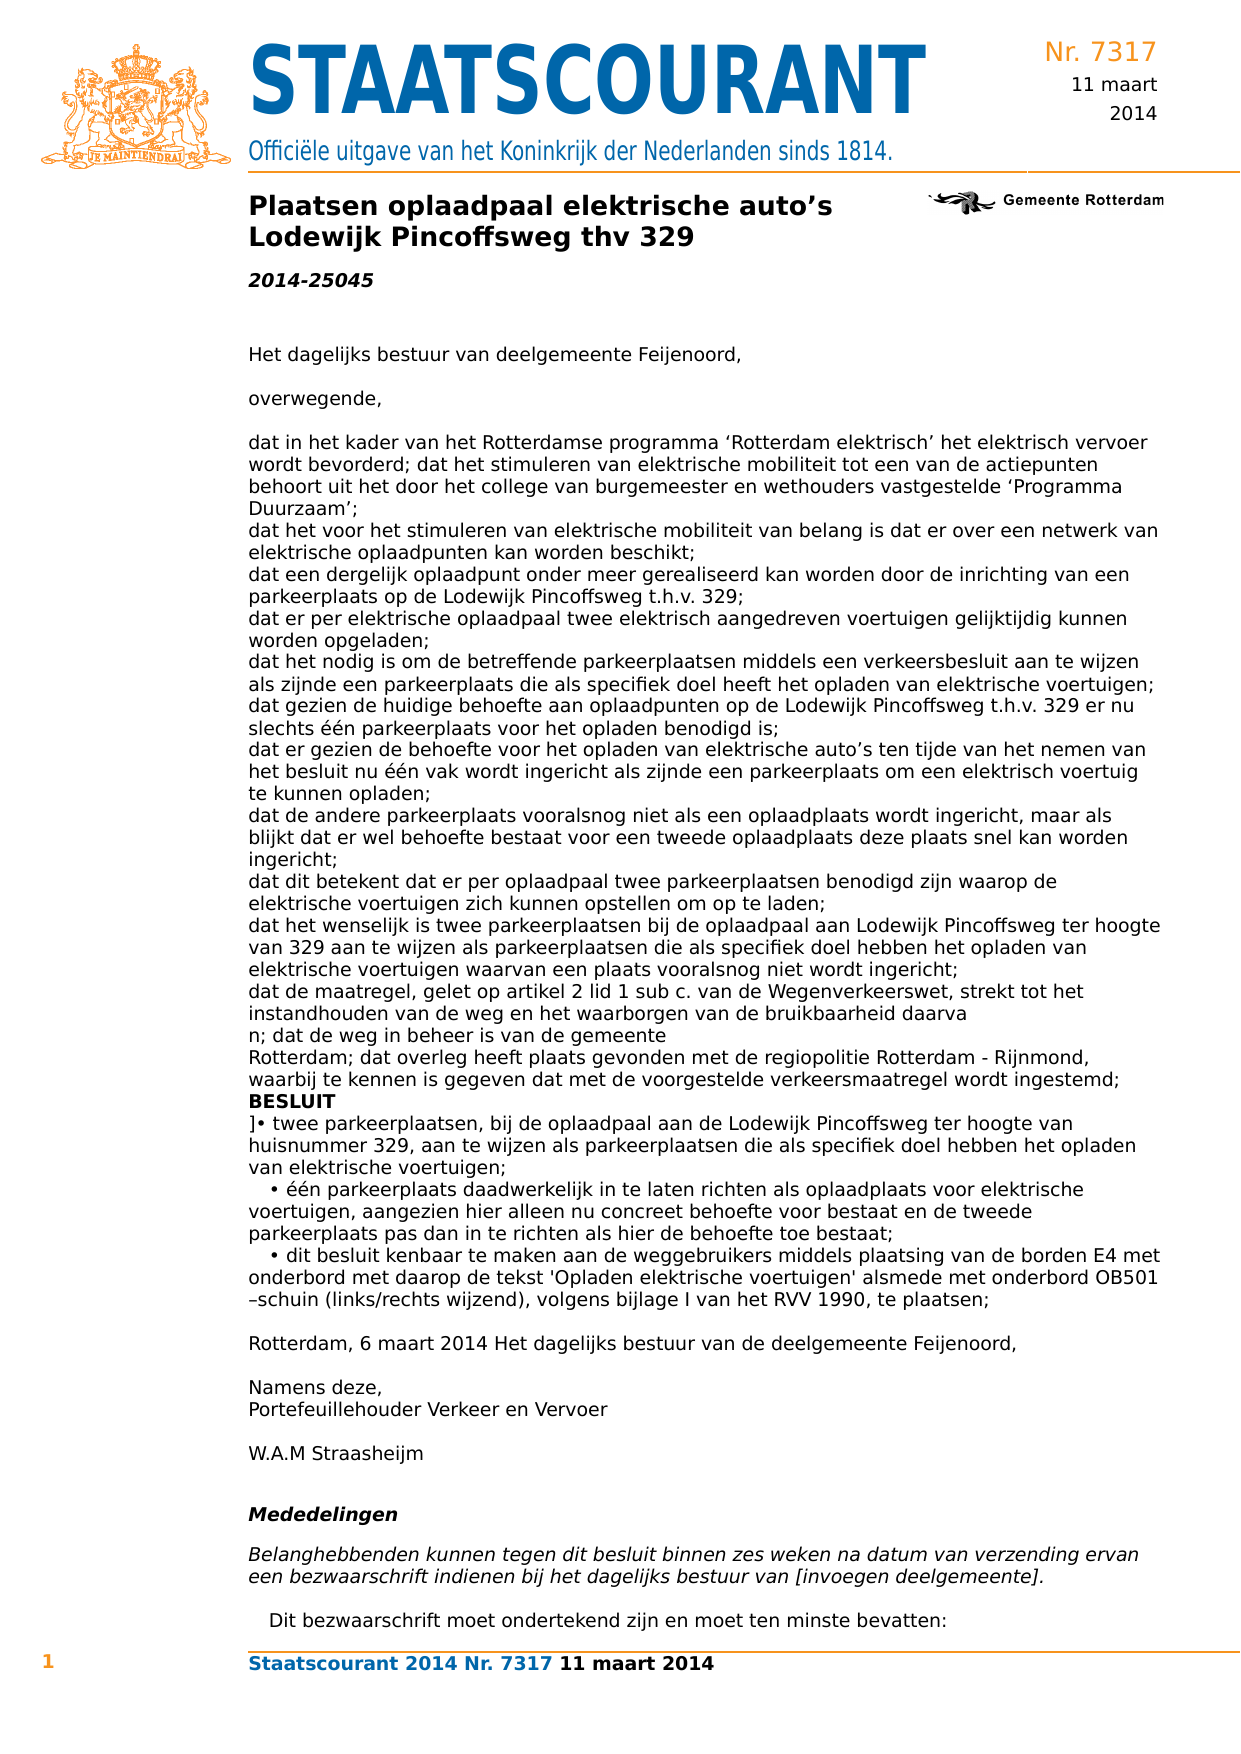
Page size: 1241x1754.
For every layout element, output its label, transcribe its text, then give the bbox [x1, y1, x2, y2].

text Dit bezwaarschrift moet ondertekend zijn en moet ten minste bevatten: [248, 1610, 1163, 1632]
text dat de andere parkeerplaats vooralsnog niet als een oplaadplaats wordt ingericht, maar als blijkt dat er wel behoefte bestaat voor een tweede oplaadplaats deze plaats snel kan worden ingericht; [248, 805, 1163, 871]
text dat er gezien de behoefte voor het opladen van elektrische auto’s ten tijde van het nemen van het besluit nu één vak wordt ingericht als zijnde een parkeerplaats om een elektrisch voertuig te kunnen opladen; [248, 739, 1163, 805]
text ]• twee parkeerplaatsen, bij de oplaadpaal aan de Lodewijk Pincoffsweg ter hoogte van huisnummer 329, aan te wijzen als parkeerplaatsen die als specifiek doel hebben het opladen van elektrische voertuigen; [248, 1113, 1163, 1179]
text • dit besluit kenbaar te maken aan de weggebruikers middels plaatsing van de borden E4 met onderbord met daarop de tekst 'Opladen elektrische voertuigen' alsmede met onderbord OB501 –schuin (links/rechts wijzend), volgens bijlage I van het RVV 1990, te plaatsen; [248, 1245, 1163, 1311]
text Rotterdam, 6 maart 2014 Het dagelijks bestuur van de deelgemeente Feijenoord, [248, 1333, 1163, 1355]
text dat dit betekent dat er per oplaadpaal twee parkeerplaatsen benodigd zijn waarop de elektrische voertuigen zich kunnen opstellen om op te laden; [248, 871, 1163, 915]
text overwegende, [248, 388, 1163, 410]
picture [41, 44, 231, 169]
text 2014-25045 [248, 270, 1163, 292]
text • één parkeerplaats daadwerkelijk in te laten richten als oplaadplaats voor elektrische voertuigen, aangezien hier alleen nu concreet behoefte voor bestaat en de tweede parkeerplaats pas dan in te richten als hier de behoefte toe bestaat; [248, 1179, 1163, 1245]
subtitle Belanghebbenden kunnen tegen dit besluit binnen zes weken na datum van verzending ervan een bezwaarschrift indienen bij het dagelijks bestuur van [invoegen deelgemeente]. [248, 1544, 1163, 1588]
subtitle Plaatsen oplaadpaal elektrische auto’s Lodewijk Pincoffsweg thv 329 [248, 191, 1163, 253]
text dat het nodig is om de betreffende parkeerplaatsen middels een verkeersbesluit aan te wijzen als zijnde een parkeerplaats die als specifiek doel heeft het opladen van elektrische voertuigen; dat gezien de huidige behoefte aan oplaadpunten op de Lodewijk Pincoffsweg t.h.v. 329 er nu slechts één parkeerplaats voor het opladen benodigd is; [248, 651, 1163, 739]
text dat er per elektrische oplaadpaal twee elektrisch aangedreven voertuigen gelijktijdig kunnen worden opgeladen; [248, 607, 1163, 651]
text dat een dergelijk oplaadpunt onder meer gerealiseerd kan worden door de inrichting van een parkeerplaats op de Lodewijk Pincoffsweg t.h.v. 329; [248, 563, 1163, 607]
text dat de maatregel, gelet op artikel 2 lid 1 sub c. van de Wegenverkeerswet, strekt tot het instandhouden van de weg en het waarborgen van de bruikbaarheid daarva [248, 981, 1163, 1025]
subtitle Mededelingen [248, 1504, 1163, 1526]
text dat het voor het stimuleren van elektrische mobiliteit van belang is dat er over een netwerk van elektrische oplaadpunten kan worden beschikt; [248, 519, 1163, 563]
picture [927, 190, 1164, 215]
text dat in het kader van het Rotterdamse programma ‘Rotterdam elektrisch’ het elektrisch vervoer wordt bevorderd; dat het stimuleren van elektrische mobiliteit tot een van de actiepunten behoort uit het door het college van burgemeester en wethouders vastgestelde ‘Programma Duurzaam’; [248, 432, 1163, 519]
text Rotterdam; dat overleg heeft plaats gevonden met de regiopolitie Rotterdam - Rijnmond, waarbij te kennen is gegeven dat met de voorgestelde verkeersmaatregel wordt ingestemd; [248, 1047, 1163, 1091]
text Het dagelijks bestuur van deelgemeente Feijenoord, [248, 344, 1163, 366]
text dat het wenselijk is twee parkeerplaatsen bij de oplaadpaal aan Lodewijk Pincoffsweg ter hoogte van 329 aan te wijzen als parkeerplaatsen die als specifiek doel hebben het opladen van elektrische voertuigen waarvan een plaats vooralsnog niet wordt ingericht; [248, 915, 1163, 981]
text BESLUIT [248, 1091, 1163, 1113]
text Namens deze, [248, 1377, 1163, 1399]
text n; dat de weg in beheer is van de gemeente [248, 1025, 1163, 1047]
text Portefeuillehouder Verkeer en Vervoer [248, 1399, 1163, 1421]
text W.A.M Straasheijm [248, 1443, 1163, 1465]
